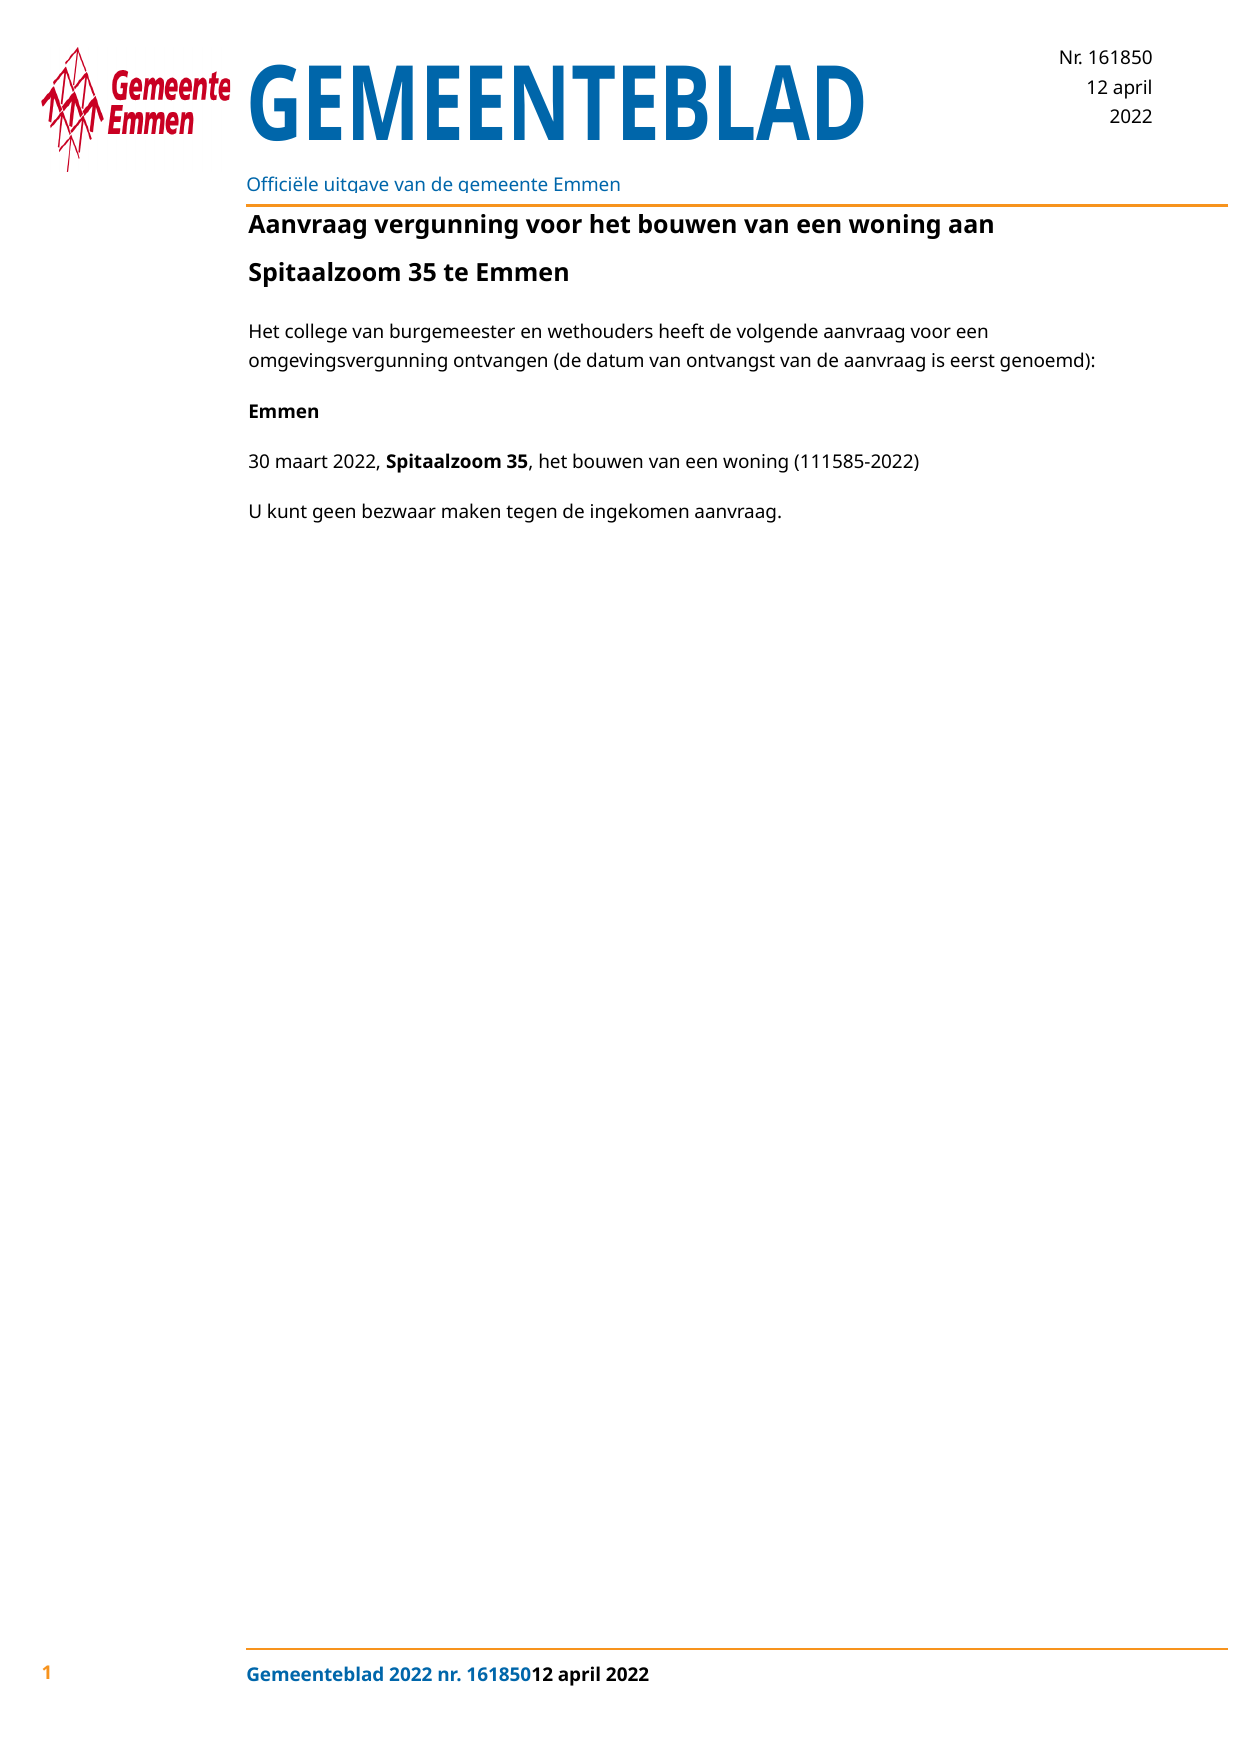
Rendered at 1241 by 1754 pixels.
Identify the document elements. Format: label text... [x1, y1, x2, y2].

picture [41, 47, 231, 172]
text Aanvraag vergunning voor het bouwen van een woning aan Spitaalzoom 35 te Emmen [248, 207, 1152, 288]
text U kunt geen bezwaar maken tegen de ingekomen aanvraag. [248, 499, 1152, 524]
text Het college van burgemeester en wethouders heeft de volgende aanvraag voor een omgevingsvergunning ontvangen (de datum van ontvangst van de aanvraag is eerst genoemd): [248, 318, 1152, 373]
text 30 maart 2022, Spitaalzoom 35, het bouwen van een woning (111585-2022) [248, 448, 1152, 474]
text Emmen [248, 398, 1152, 424]
